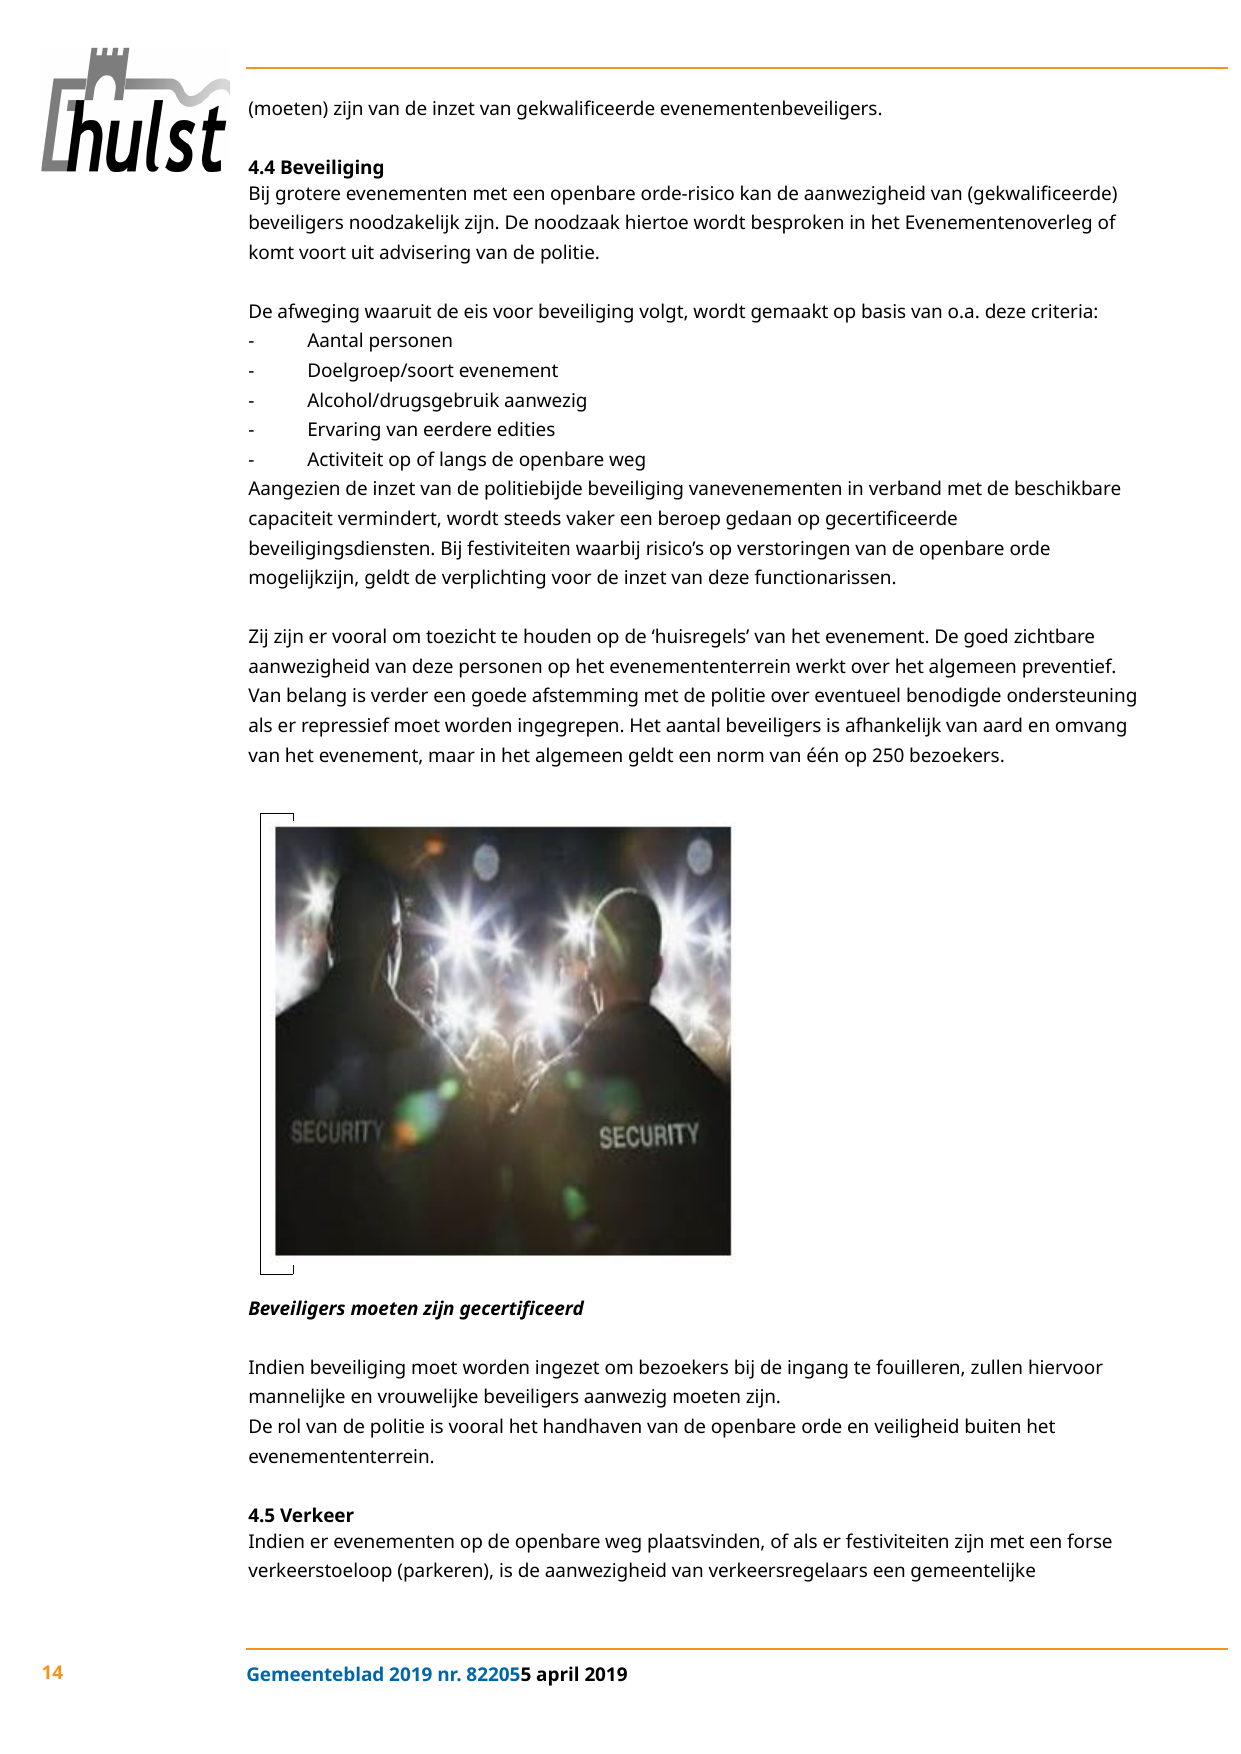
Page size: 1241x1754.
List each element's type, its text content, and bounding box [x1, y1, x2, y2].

text Indien beveiliging moet worden ingezet om bezoekers bij de ingang te fouilleren, zullen hiervoor mannelijke en vrouwelijke beveiligers aanwezig moeten zijn. [248, 1354, 1152, 1409]
text Bij grotere evenementen met een openbare orde-risico kan de aanwezigheid van (gekwalificeerde) beveiligers noodzakelijk zijn. De noodzaak hiertoe wordt besproken in het Evenementenoverleg of komt voort uit advisering van de politie. [248, 180, 1152, 264]
list Activiteit op of langs de openbare weg [248, 446, 1152, 472]
text De afweging waaruit de eis voor beveiliging volgt, wordt gemaakt op basis van o.a. deze criteria: [248, 298, 1152, 324]
text Zij zijn er vooral om toezicht te houden op de ‘huisregels’ van het evenement. De goed zichtbare aanwezigheid van deze personen op het evenemententerrein werkt over het algemeen preventief. Van belang is verder een goede afstemming met de politie over eventueel benodigde ondersteuning als er repressief moet worden ingegrepen. Het aantal beveiligers is afhankelijk van aard en omvang van het evenement, maar in het algemeen geldt een norm van één op 250 bezoekers. [248, 623, 1152, 767]
list Alcohol/drugsgebruik aanwezig [248, 387, 1152, 412]
text (moeten) zijn van de inzet van gekwalificeerde evenementenbeveiligers. [248, 95, 1152, 121]
text Beveiligers moeten zijn gecertificeerd [248, 1295, 1152, 1321]
list Ervaring van eerdere edities [248, 416, 1152, 442]
text Indien er evenementen op de openbare weg plaatsvinden, of als er festiviteiten zijn met een forse verkeerstoeloop (parkeren), is de aanwezigheid van verkeersregelaars een gemeentelijke [248, 1528, 1152, 1583]
text beveiligingsdiensten. Bij festiviteiten waarbij risico’s op verstoringen van de openbare orde mogelijkzijn, geldt de verplichting voor de inzet van deze functionarissen. [248, 535, 1152, 590]
text Aangezien de inzet van de politiebijde beveiliging vanevenementen in verband met de beschikbare capaciteit vermindert, wordt steeds vaker een beroep gedaan op gecertificeerde [248, 476, 1152, 531]
picture [41, 47, 231, 172]
text De rol van de politie is vooral het handhaven van de openbare orde en veiligheid buiten het evenemententerrein. [248, 1413, 1152, 1469]
list Doelgroep/soort evenement [248, 357, 1152, 383]
picture [268, 821, 742, 1265]
text 4.4 Beveiliging [248, 154, 1152, 180]
text 4.5 Verkeer [248, 1502, 1152, 1528]
list Aantal personen [248, 328, 1152, 353]
